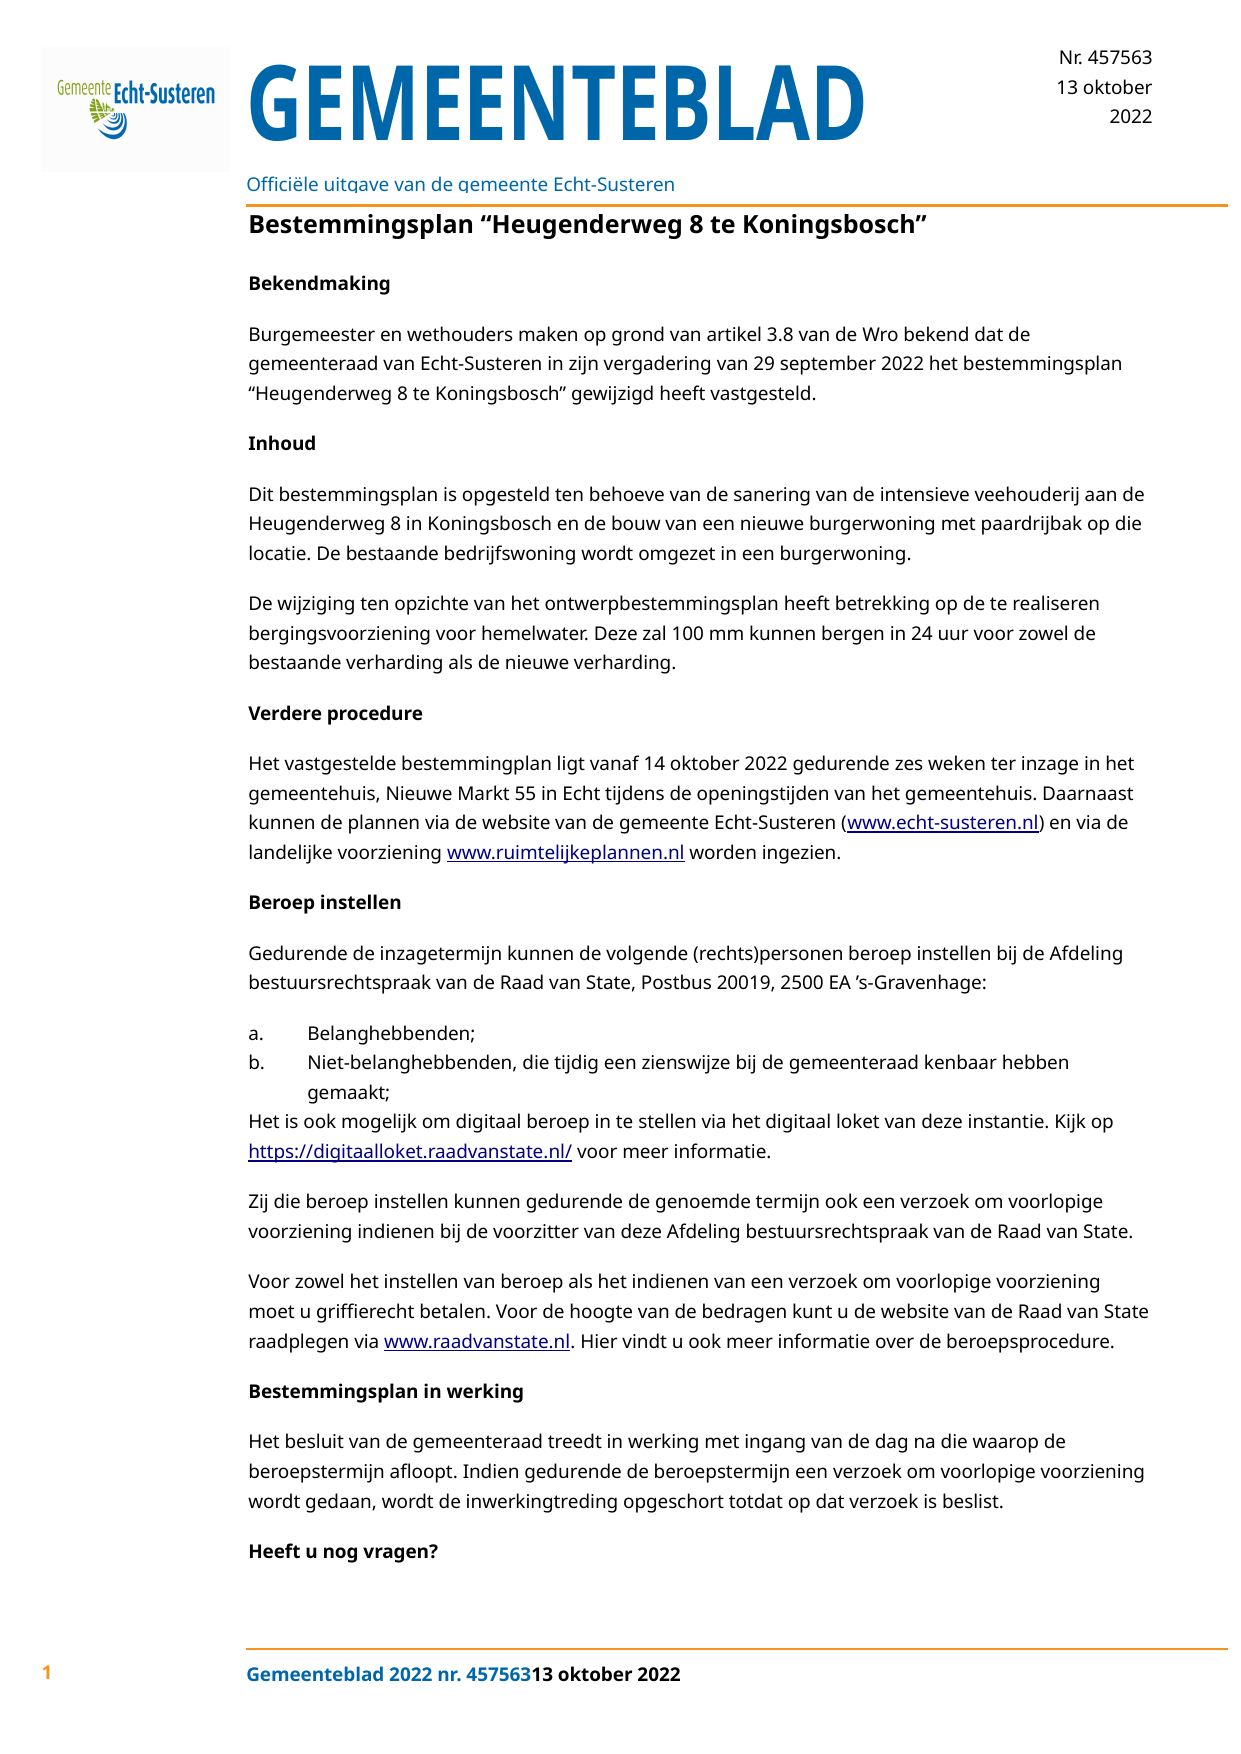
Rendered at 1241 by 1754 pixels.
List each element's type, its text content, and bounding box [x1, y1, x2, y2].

text Bestemmingsplan “Heugenderweg 8 te Koningsbosch” [248, 207, 1152, 241]
text Zij die beroep instellen kunnen gedurende de genoemde termijn ook een verzoek om voorlopige voorziening indienen bij de voorzitter van deze Afdeling bestuursrechtspraak van de Raad van State. [248, 1189, 1152, 1244]
list Niet-belanghebbenden, die tijdig een zienswijze bij de gemeenteraad kenbaar hebben gemaakt; [248, 1049, 1152, 1105]
list Belanghebbenden; [248, 1020, 1152, 1046]
text Het is ook mogelijk om digitaal beroep in te stellen via het digitaal loket van deze instantie. Kijk op https://digitaalloket.raadvanstate.nl/ voor meer informatie. [248, 1109, 1152, 1164]
text Voor zowel het instellen van beroep als het indienen van een verzoek om voorlopige voorziening moet u griffierecht betalen. Voor de hoogte van de bedragen kunt u de website van de Raad van State raadplegen via www.raadvanstate.nl. Hier vindt u ook meer informatie over de beroepsprocedure. [248, 1269, 1152, 1353]
text Bestemmingsplan in werking [248, 1378, 1152, 1404]
text Verdere procedure [248, 700, 1152, 726]
text Bekendmaking [248, 270, 1152, 296]
text Gedurende de inzagetermijn kunnen de volgende (rechts)personen beroep instellen bij de Afdeling bestuursrechtspraak van de Raad van State, Postbus 20019, 2500 EA ’s-Gravenhage: [248, 940, 1152, 995]
text Burgemeester en wethouders maken op grond van artikel 3.8 van de Wro bekend dat de gemeenteraad van Echt-Susteren in zijn vergadering van 29 september 2022 het bestemmingsplan “Heugenderweg 8 te Koningsbosch” gewijzigd heeft vastgesteld. [248, 321, 1152, 406]
text Heeft u nog vragen? [248, 1538, 1152, 1564]
text Dit bestemmingsplan is opgesteld ten behoeve van de sanering van de intensieve veehouderij aan de Heugenderweg 8 in Koningsbosch en de bouw van een nieuwe burgerwoning met paardrijbak op die locatie. De bestaande bedrijfswoning wordt omgezet in een burgerwoning. [248, 481, 1152, 566]
text De wijziging ten opzichte van het ontwerpbestemmingsplan heeft betrekking op de te realiseren bergingsvoorziening voor hemelwater. Deze zal 100 mm kunnen bergen in 24 uur voor zowel de bestaande verharding als de nieuwe verharding. [248, 590, 1152, 675]
text Inhoud [248, 430, 1152, 456]
text Het besluit van de gemeenteraad treedt in werking met ingang van de dag na die waarop de beroepstermijn afloopt. Indien gedurende de beroepstermijn een verzoek om voorlopige voorziening wordt gedaan, wordt de inwerkingtreding opgeschort totdat op dat verzoek is beslist. [248, 1429, 1152, 1513]
text Beroep instellen [248, 889, 1152, 915]
text Het vastgestelde bestemmingplan ligt vanaf 14 oktober 2022 gedurende zes weken ter inzage in het gemeentehuis, Nieuwe Markt 55 in Echt tijdens de openingstijden van het gemeentehuis. Daarnaast kunnen de plannen via de website van de gemeente Echt-Susteren (www.echt-susteren.nl) en via de landelijke voorziening www.ruimtelijkeplannen.nl worden ingezien. [248, 750, 1152, 865]
picture [41, 47, 231, 172]
